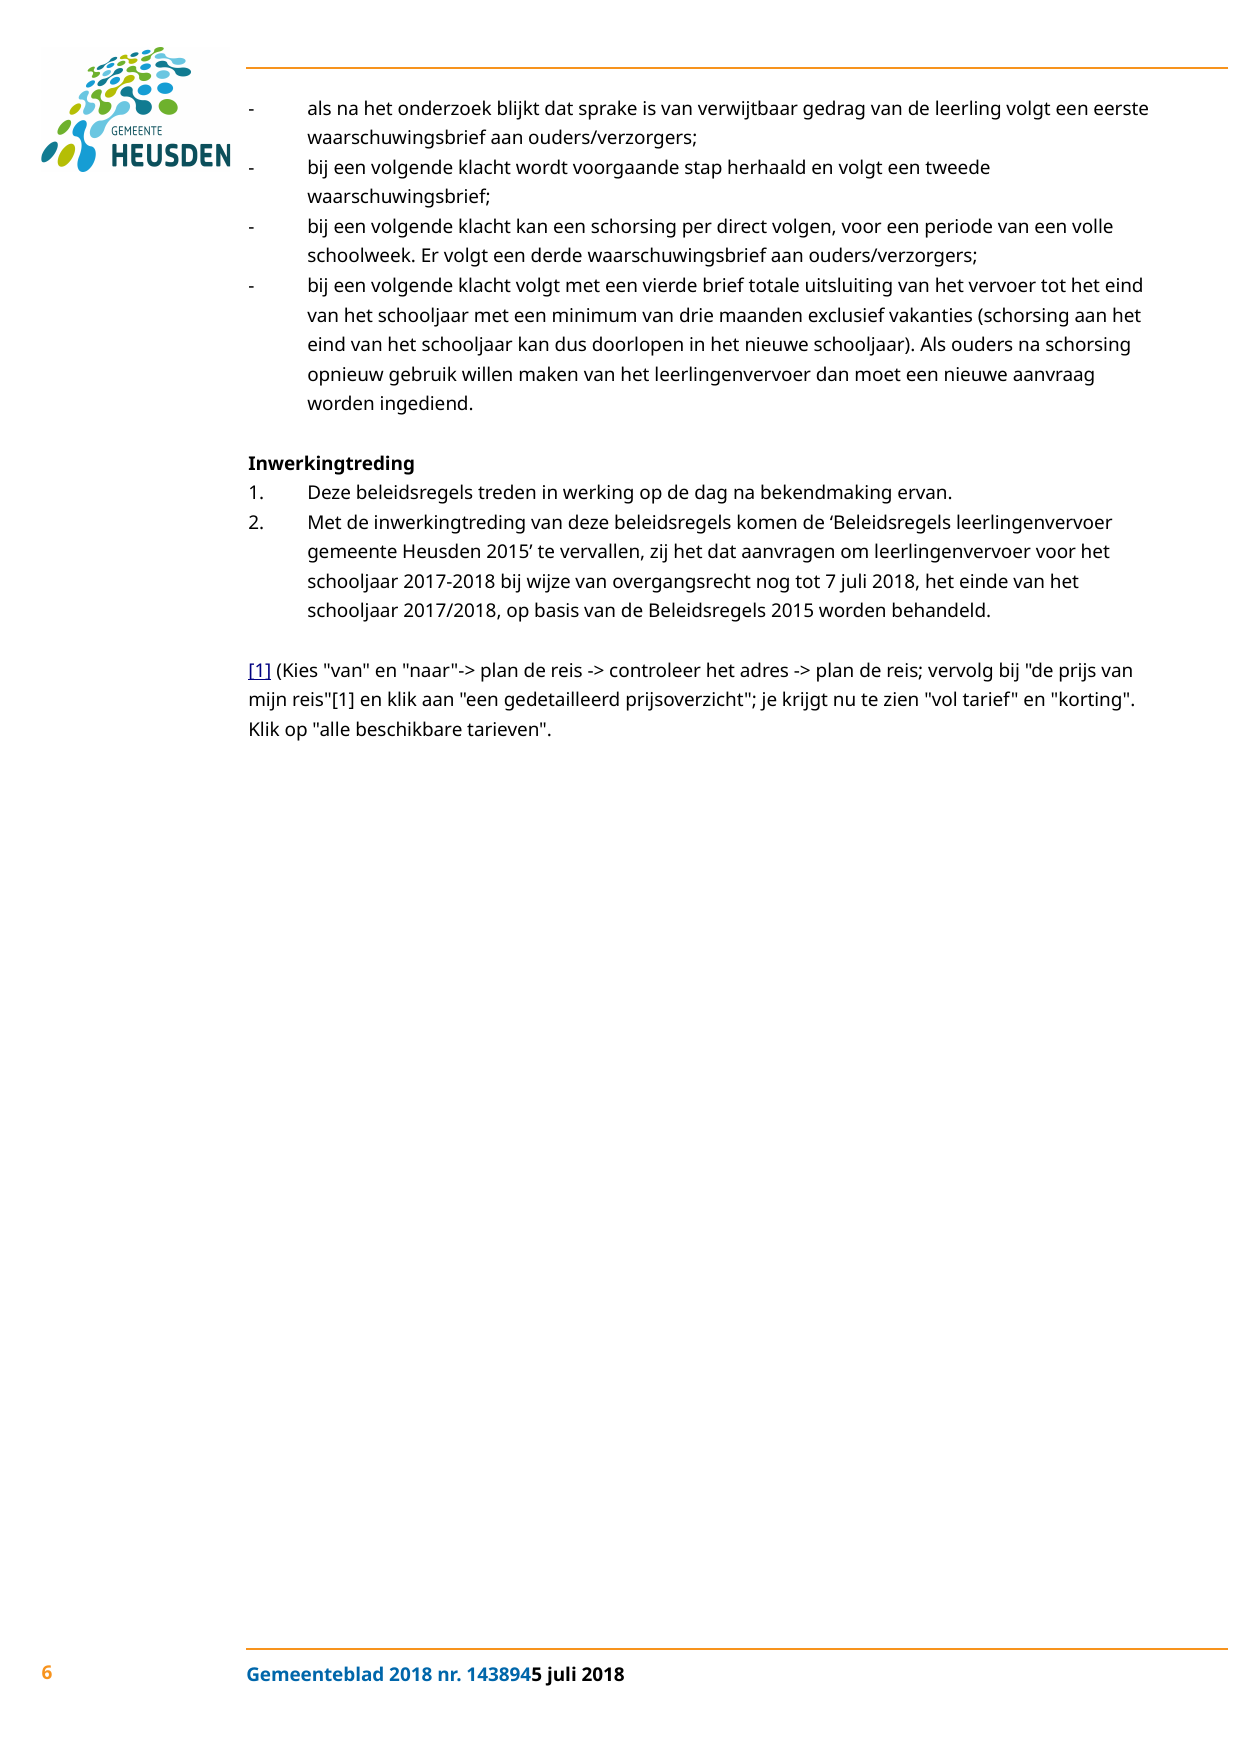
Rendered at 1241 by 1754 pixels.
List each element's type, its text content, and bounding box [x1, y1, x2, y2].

picture [41, 47, 231, 172]
list bij een volgende klacht volgt met een vierde brief totale uitsluiting van het vervoer tot het eind van het schooljaar met een minimum van drie maanden exclusief vakanties (schorsing aan het eind van het schooljaar kan dus doorlopen in het nieuwe schooljaar). Als ouders na schorsing opnieuw gebruik willen maken van het leerlingenvervoer dan moet een nieuwe aanvraag worden ingediend. [248, 272, 1152, 416]
list bij een volgende klacht wordt voorgaande stap herhaald en volgt een tweede waarschuwingsbrief; [248, 154, 1152, 209]
text Inwerkingtreding [248, 450, 1152, 476]
list Met de inwerkingtreding van deze beleidsregels komen de ‘Beleidsregels leerlingenvervoer gemeente Heusden 2015’ te vervallen, zij het dat aanvragen om leerlingenvervoer voor het schooljaar 2017-2018 bij wijze van overgangsrecht nog tot 7 juli 2018, het einde van het schooljaar 2017/2018, op basis van de Beleidsregels 2015 worden behandeld. [248, 509, 1152, 623]
list bij een volgende klacht kan een schorsing per direct volgen, voor een periode van een volle schoolweek. Er volgt een derde waarschuwingsbrief aan ouders/verzorgers; [248, 213, 1152, 268]
list Deze beleidsregels treden in werking op de dag na bekendmaking ervan. [248, 479, 1152, 505]
list als na het onderzoek blijkt dat sprake is van verwijtbaar gedrag van de leerling volgt een eerste waarschuwingsbrief aan ouders/verzorgers; [248, 95, 1152, 150]
text [1] (Kies "van" en "naar"-> plan de reis -> controleer het adres -> plan de reis; vervolg bij "de prijs van mijn reis"[1] en klik aan "een gedetailleerd prijsoverzicht"; je krijgt nu te zien "vol tarief" en "korting". Klik op "alle beschikbare tarieven". [248, 657, 1152, 742]
